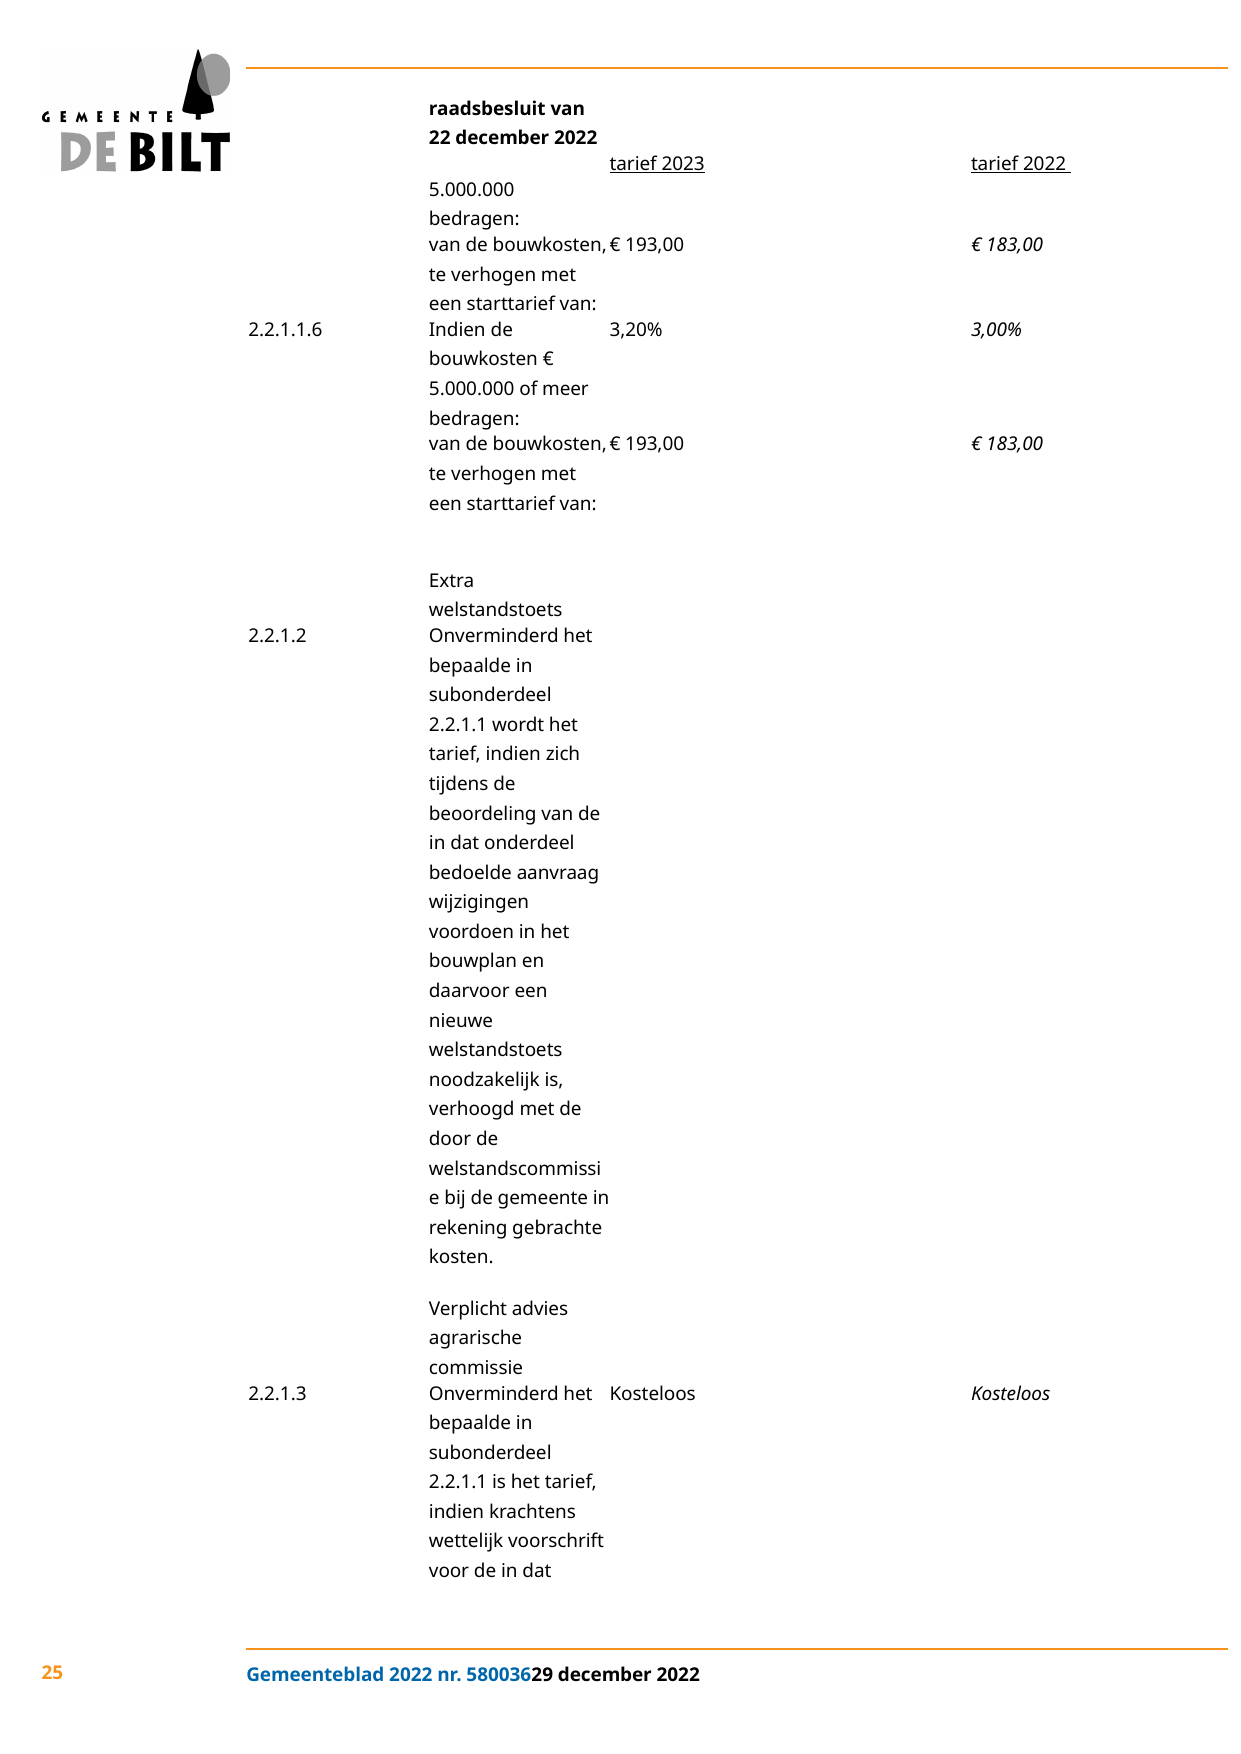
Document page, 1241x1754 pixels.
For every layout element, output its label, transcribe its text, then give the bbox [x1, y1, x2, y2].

table_header raadsbesluit van 22 december 2022 [429, 95, 609, 150]
table_cell [971, 541, 1152, 567]
table_cell [609, 515, 971, 541]
table_cell [429, 1269, 609, 1295]
table_cell [429, 515, 609, 541]
table_cell [971, 1269, 1152, 1295]
table_cell Verplicht advies agrarische commissie [429, 1295, 609, 1380]
table_header [609, 95, 1152, 150]
table_cell [429, 150, 609, 176]
table_cell 2.2.1.3 [248, 1380, 429, 1583]
table_cell [248, 1269, 429, 1295]
table_cell [429, 541, 609, 567]
table_cell 5.000.000 bedragen: [429, 176, 609, 231]
table_cell [248, 515, 429, 541]
table_cell [971, 515, 1152, 541]
table_cell 2.2.1.1.6 [248, 316, 429, 431]
table_cell Extra welstandstoets [429, 567, 609, 622]
table_cell [248, 541, 429, 567]
table_cell Onverminderd het bepaalde in subonderdeel 2.2.1.1 wordt het tarief, indien zich tijdens de beoordeling van de in dat onderdeel bedoelde aanvraag wijzigingen voordoen in het bouwplan en daarvoor een nieuwe welstandstoets noodzakelijk is, verhoogd met de door de welstandscommissie bij de gemeente in rekening gebrachte kosten. [429, 622, 609, 1269]
table_cell [971, 176, 1152, 231]
table_cell Onverminderd het bepaalde in subonderdeel 2.2.1.1 is het tarief, indien krachtens wettelijk voorschrift voor de in dat [429, 1380, 609, 1583]
table_cell van de bouwkosten, te verhogen met een starttarief van: [429, 431, 609, 515]
table_cell € 193,00 [609, 231, 971, 316]
table_cell [248, 1295, 429, 1380]
table_cell € 183,00 [971, 231, 1152, 316]
picture [41, 47, 231, 172]
table_cell Indien de bouwkosten € 5.000.000 of meer bedragen: [429, 316, 609, 431]
table_cell Kosteloos [971, 1380, 1152, 1583]
table_cell [609, 1269, 971, 1295]
table_header [248, 95, 429, 150]
table_cell [609, 622, 971, 1269]
table_cell € 183,00 [971, 431, 1152, 515]
table_cell Kosteloos [609, 1380, 971, 1583]
table_cell [248, 231, 429, 316]
table_cell van de bouwkosten, te verhogen met een starttarief van: [429, 231, 609, 316]
table_cell [248, 431, 429, 515]
table_cell 3,20% [609, 316, 971, 431]
table_cell [248, 150, 429, 176]
table_cell [248, 567, 429, 622]
table_cell € 193,00 [609, 431, 971, 515]
table_cell [971, 1295, 1152, 1380]
table_cell 2.2.1.2 [248, 622, 429, 1269]
table_cell [609, 176, 971, 231]
table_cell [248, 176, 429, 231]
table_cell tarief 2023 [609, 150, 971, 176]
table_cell [609, 1295, 971, 1380]
table_cell [609, 567, 971, 622]
table_cell [971, 567, 1152, 622]
table_cell tarief 2022 [971, 150, 1152, 176]
table_cell [609, 541, 971, 567]
table_cell [971, 622, 1152, 1269]
table_cell 3,00% [971, 316, 1152, 431]
